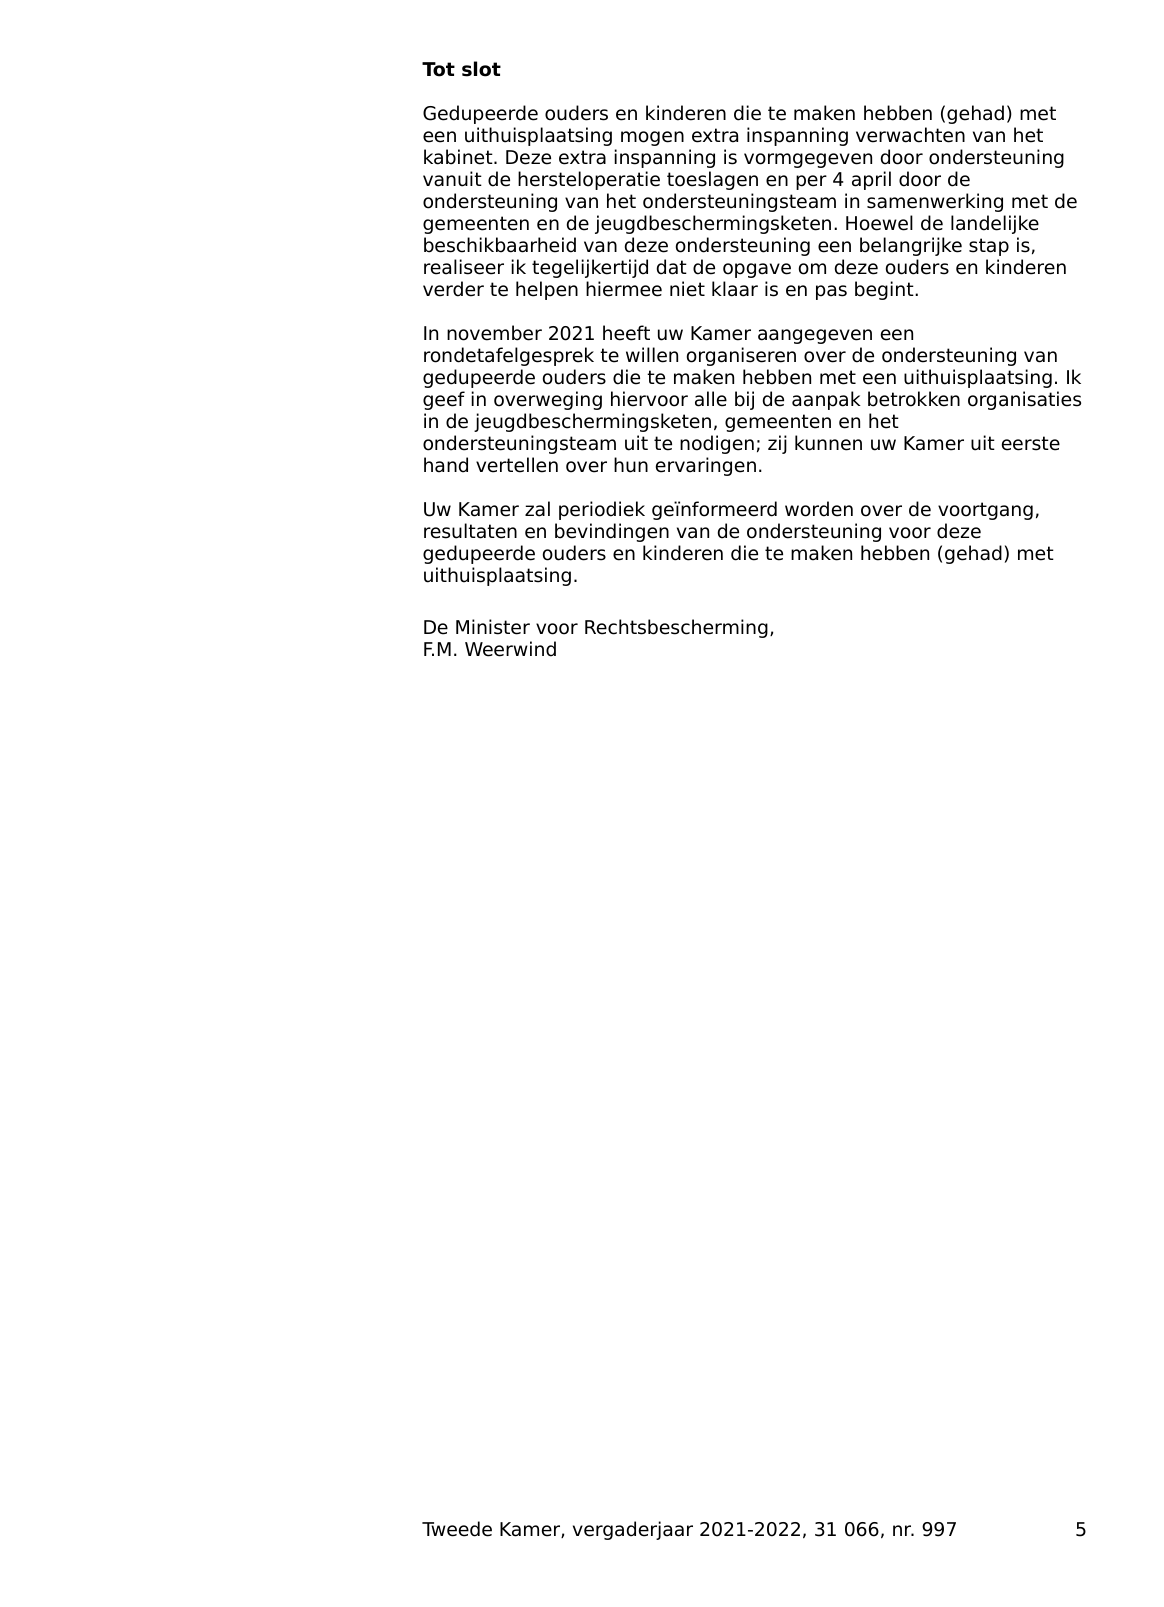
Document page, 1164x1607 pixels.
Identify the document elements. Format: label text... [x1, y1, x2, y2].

text Uw Kamer zal periodiek geïnformeerd worden over de voortgang, resultaten en bevindingen van de ondersteuning voor deze gedupeerde ouders en kinderen die te maken hebben (gehad) met uithuisplaatsing. [422, 499, 1087, 587]
subtitle Tot slot [422, 59, 1087, 81]
text Gedupeerde ouders en kinderen die te maken hebben (gehad) met een uithuisplaatsing mogen extra inspanning verwachten van het kabinet. Deze extra inspanning is vormgegeven door ondersteuning vanuit de hersteloperatie toeslagen en per 4 april door de ondersteuning van het ondersteuningsteam in samenwerking met de gemeenten en de jeugdbeschermingsketen. Hoewel de landelijke beschikbaarheid van deze ondersteuning een belangrijke stap is, realiseer ik tegelijkertijd dat de opgave om deze ouders en kinderen verder te helpen hiermee niet klaar is en pas begint. [422, 103, 1087, 301]
text De Minister voor Rechtsbescherming, F.M. Weerwind [422, 617, 1087, 661]
text In november 2021 heeft uw Kamer aangegeven een rondetafelgesprek te willen organiseren over de ondersteuning van gedupeerde ouders die te maken hebben met een uithuisplaatsing. Ik geef in overweging hiervoor alle bij de aanpak betrokken organisaties in de jeugdbeschermingsketen, gemeenten en het ondersteuningsteam uit te nodigen; zij kunnen uw Kamer uit eerste hand vertellen over hun ervaringen. [422, 323, 1087, 477]
